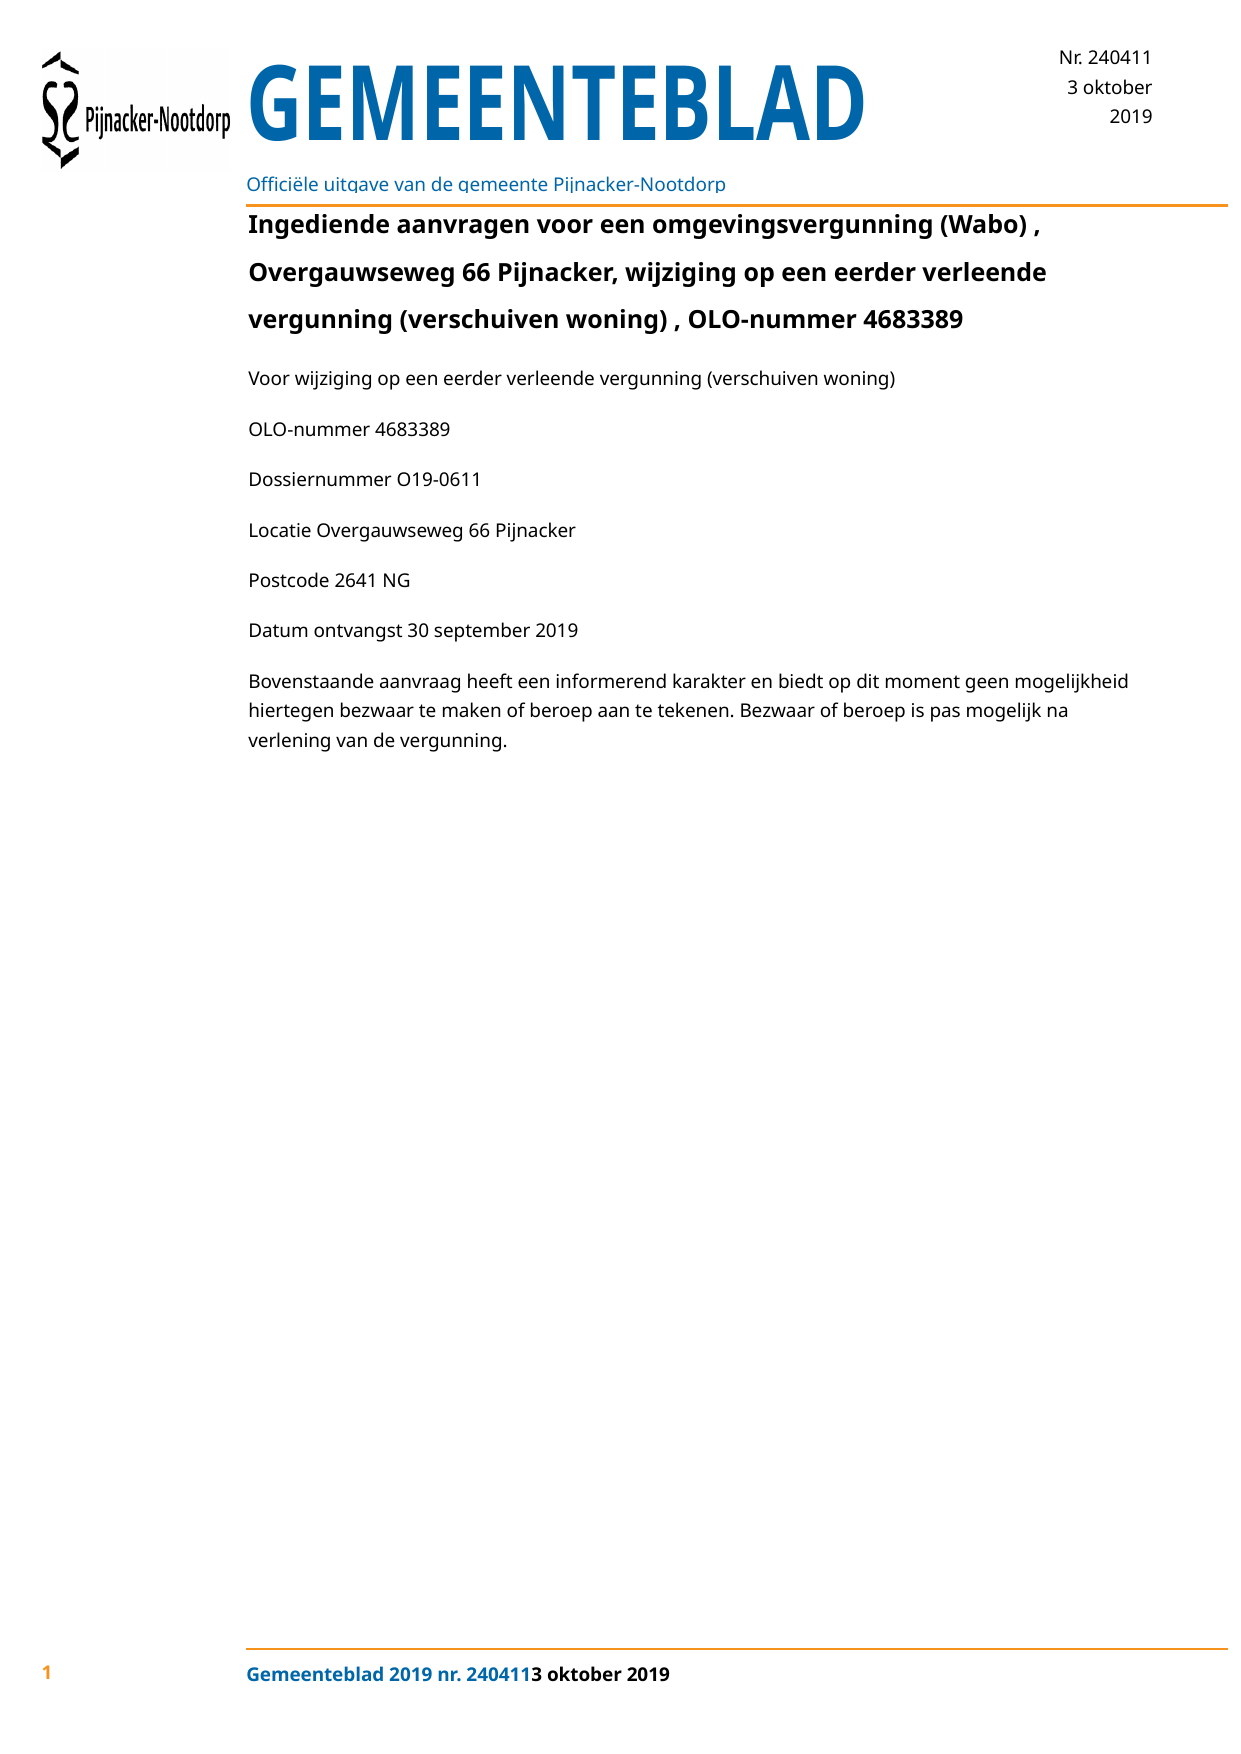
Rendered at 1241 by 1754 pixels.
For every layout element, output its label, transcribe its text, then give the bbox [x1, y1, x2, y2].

text OLO-nummer 4683389 [248, 416, 1152, 442]
text Bovenstaande aanvraag heeft een informerend karakter en biedt op dit moment geen mogelijkheid hiertegen bezwaar te maken of beroep aan te tekenen. Bezwaar of beroep is pas mogelijk na verlening van de vergunning. [248, 668, 1152, 753]
text Dossiernummer O19-0611 [248, 466, 1152, 492]
text Locatie Overgauwseweg 66 Pijnacker [248, 517, 1152, 542]
text Postcode 2641 NG [248, 567, 1152, 593]
text Ingediende aanvragen voor een omgevingsvergunning (Wabo) , Overgauwseweg 66 Pijnacker, wijziging op een eerder verleende vergunning (verschuiven woning) , OLO-nummer 4683389 [248, 207, 1152, 336]
picture [41, 47, 231, 172]
text Datum ontvangst 30 september 2019 [248, 618, 1152, 643]
text Voor wijziging op een eerder verleende vergunning (verschuiven woning) [248, 366, 1152, 391]
